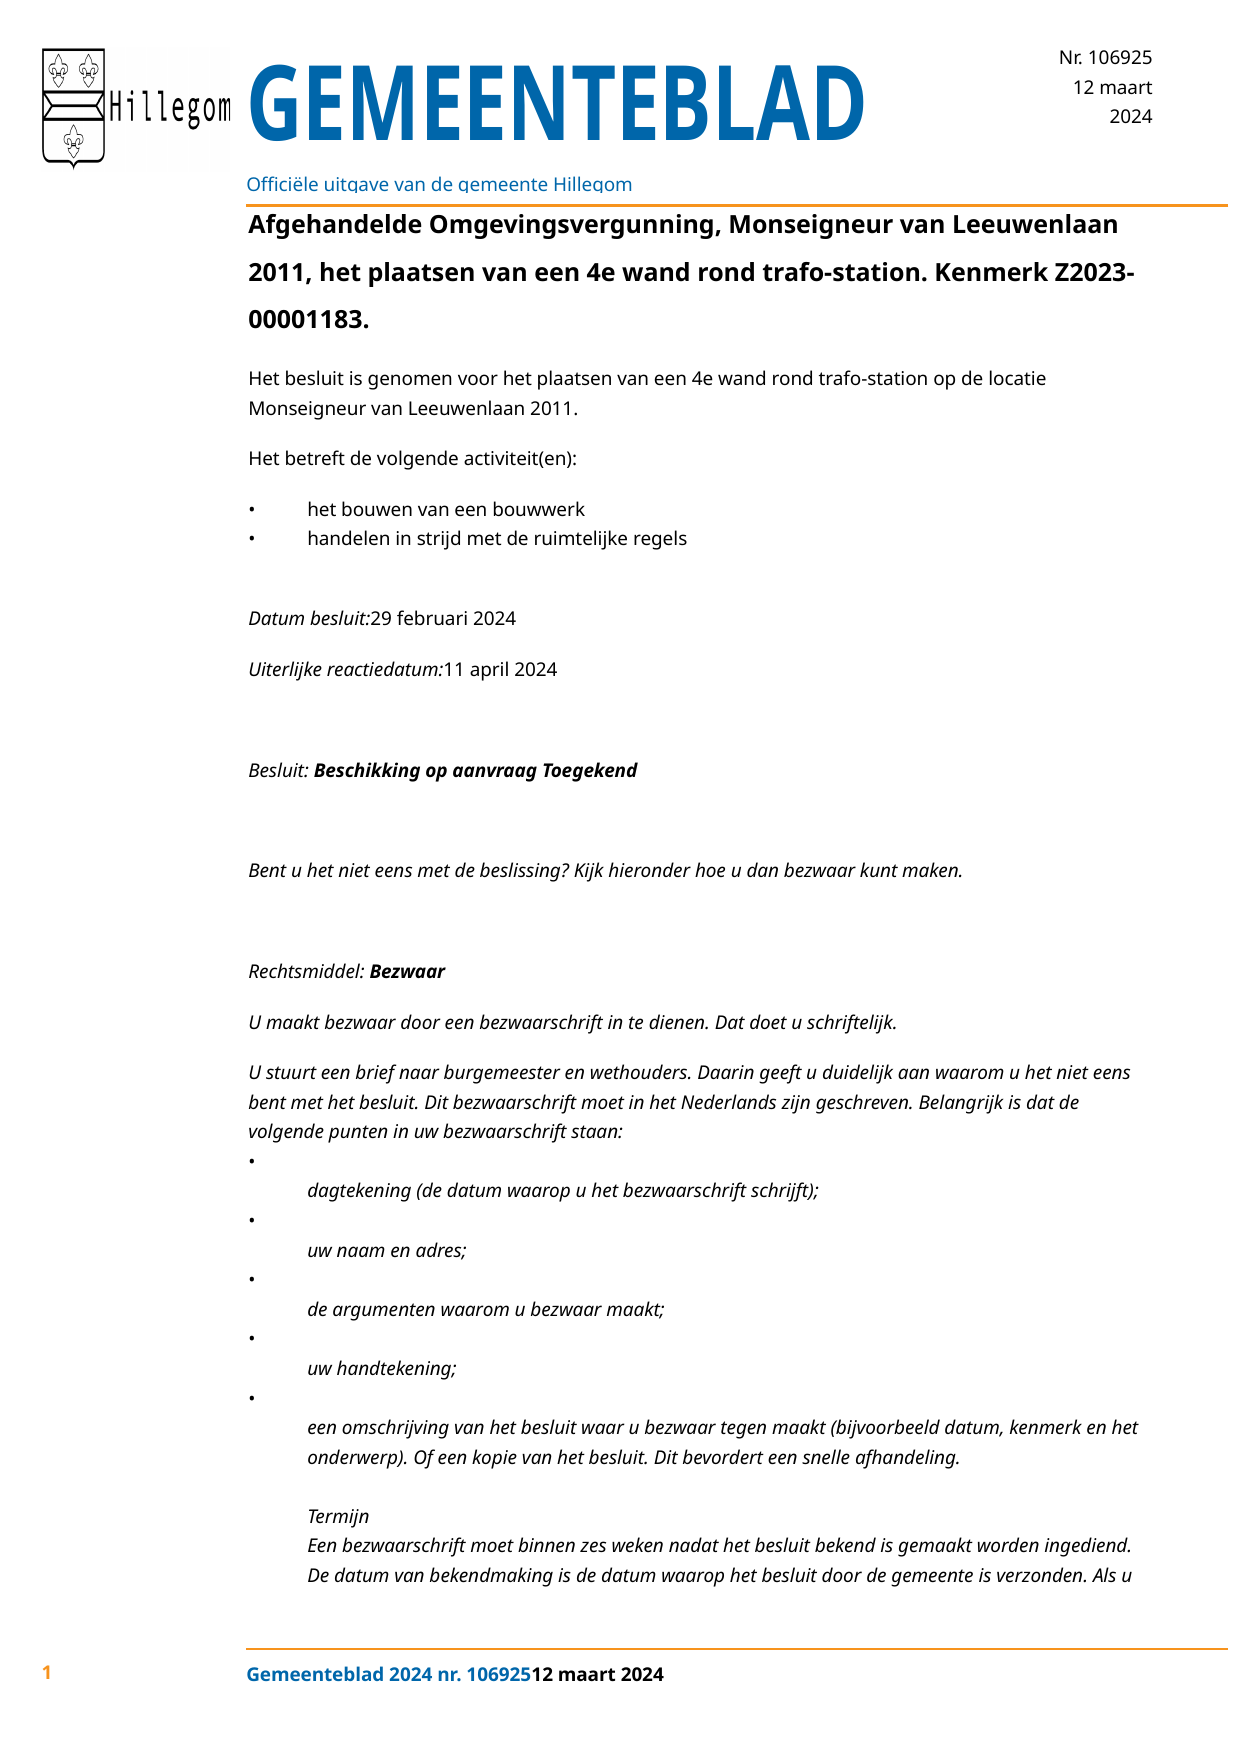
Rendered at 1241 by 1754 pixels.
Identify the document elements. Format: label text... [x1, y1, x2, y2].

text Afgehandelde Omgevingsvergunning, Monseigneur van Leeuwenlaan 2011, het plaatsen van een 4e wand rond trafo-station. Kenmerk Z2023-00001183. [248, 207, 1152, 336]
list het bouwen van een bouwwerk [248, 496, 1152, 522]
list dagtekening (de datum waarop u het bezwaarschrift schrijft); [248, 1178, 1152, 1203]
picture [41, 47, 231, 172]
text Het besluit is genomen voor het plaatsen van een 4e wand rond trafo-station op de locatie Monseigneur van Leeuwenlaan 2011. [248, 366, 1152, 421]
text Besluit: Beschikking op aanvraag Toegekend [248, 757, 1152, 782]
text Rechtsmiddel: Bezwaar [248, 958, 1152, 984]
text Datum besluit:29 februari 2024 [248, 606, 1152, 631]
list Termijn [248, 1503, 1152, 1529]
text Het betreft de volgende activiteit(en): [248, 446, 1152, 471]
list de argumenten waarom u bezwaar maakt; [248, 1296, 1152, 1322]
list handelen in strijd met de ruimtelijke regels [248, 526, 1152, 551]
list Een bezwaarschrift moet binnen zes weken nadat het besluit bekend is gemaakt worden ingediend. De datum van bekendmaking is de datum waarop het besluit door de gemeente is verzonden. Als u [248, 1533, 1152, 1588]
list een omschrijving van het besluit waar u bezwaar tegen maakt (bijvoorbeeld datum, kenmerk en het onderwerp). Of een kopie van het besluit. Dit bevordert een snelle afhandeling. [248, 1414, 1152, 1469]
text U stuurt een brief naar burgemeester en wethouders. Daarin geeft u duidelijk aan waarom u het niet eens bent met het besluit. Dit bezwaarschrift moet in het Nederlands zijn geschreven. Belangrijk is dat de volgende punten in uw bezwaarschrift staan: [248, 1059, 1152, 1144]
list uw naam en adres; [248, 1237, 1152, 1262]
text Uiterlijke reactiedatum:11 april 2024 [248, 656, 1152, 682]
list uw handtekening; [248, 1355, 1152, 1381]
text Bent u het niet eens met de beslissing? Kijk hieronder hoe u dan bezwaar kunt maken. [248, 858, 1152, 883]
text U maakt bezwaar door een bezwaarschrift in te dienen. Dat doet u schriftelijk. [248, 1009, 1152, 1034]
